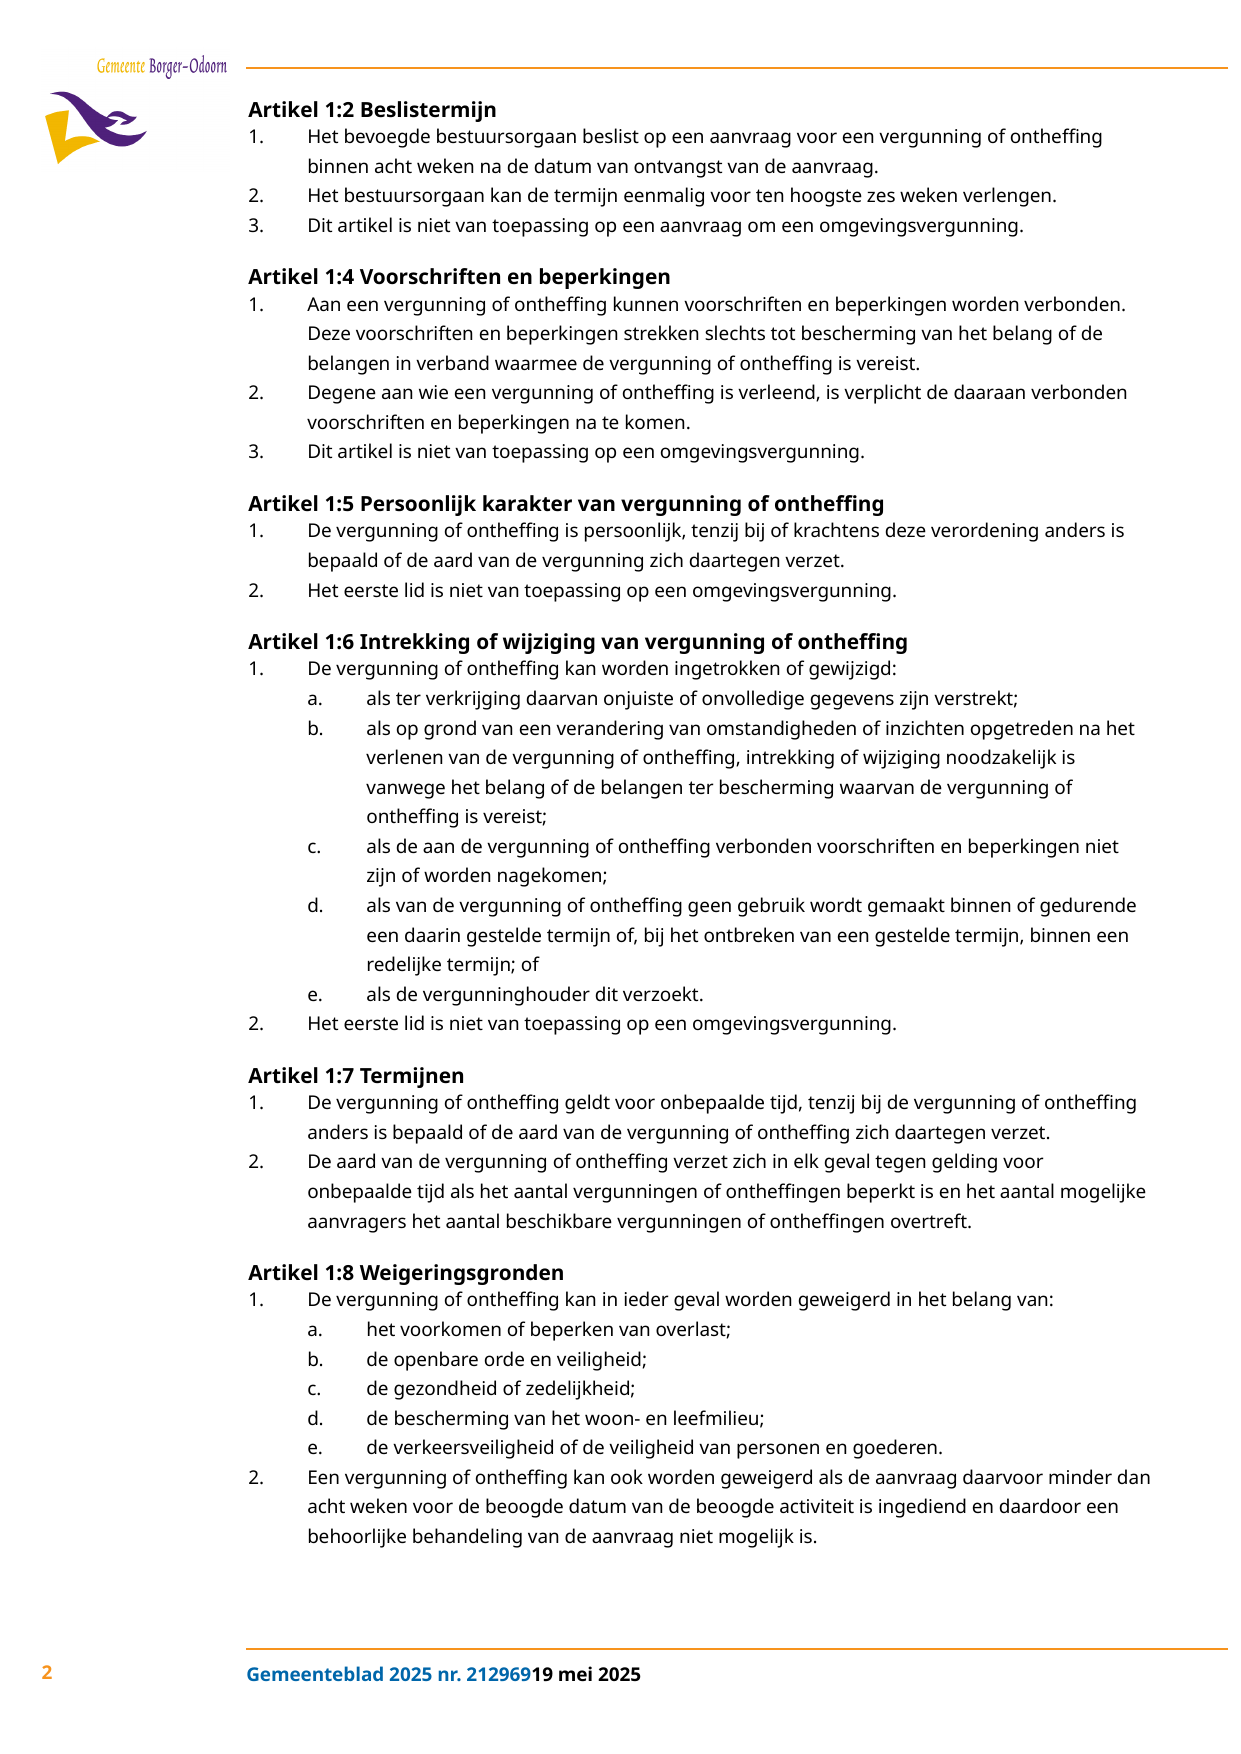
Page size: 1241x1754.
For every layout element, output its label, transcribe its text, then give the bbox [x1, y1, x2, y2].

text Artikel 1:4 Voorschriften en beperkingen [248, 262, 1152, 291]
list als op grond van een verandering van omstandigheden of inzichten opgetreden na het verlenen van de vergunning of ontheffing, intrekking of wijziging noodzakelijk is vanwege het belang of de belangen ter bescherming waarvan de vergunning of ontheffing is vereist; [307, 715, 1152, 829]
list als van de vergunning of ontheffing geen gebruik wordt gemaakt binnen of gedurende een daarin gestelde termijn of, bij het ontbreken van een gestelde termijn, binnen een redelijke termijn; of [307, 892, 1152, 977]
list als de vergunninghouder dit verzoekt. [307, 981, 1152, 1007]
list Het bevoegde bestuursorgaan beslist op een aanvraag voor een vergunning of ontheffing binnen acht weken na de datum van ontvangst van de aanvraag. [248, 123, 1152, 178]
picture [41, 47, 231, 172]
list De vergunning of ontheffing is persoonlijk, tenzij bij of krachtens deze verordening anders is bepaald of de aard van de vergunning zich daartegen verzet. [248, 518, 1152, 573]
list Het eerste lid is niet van toepassing op een omgevingsvergunning. [248, 577, 1152, 602]
text Artikel 1:6 Intrekking of wijziging van vergunning of ontheffing [248, 627, 1152, 656]
list Aan een vergunning of ontheffing kunnen voorschriften en beperkingen worden verbonden. Deze voorschriften en beperkingen strekken slechts tot bescherming van het belang of de belangen in verband waarmee de vergunning of ontheffing is vereist. [248, 291, 1152, 376]
list de verkeersveiligheid of de veiligheid van personen en goederen. [307, 1434, 1152, 1460]
list de openbare orde en veiligheid; [307, 1346, 1152, 1372]
text Artikel 1:7 Termijnen [248, 1061, 1152, 1089]
text Artikel 1:5 Persoonlijk karakter van vergunning of ontheffing [248, 489, 1152, 518]
text Artikel 1:8 Weigeringsgronden [248, 1258, 1152, 1287]
list de bescherming van het woon- en leefmilieu; [307, 1405, 1152, 1431]
list als ter verkrijging daarvan onjuiste of onvolledige gegevens zijn verstrekt; [307, 685, 1152, 711]
list als de aan de vergunning of ontheffing verbonden voorschriften en beperkingen niet zijn of worden nagekomen; [307, 833, 1152, 888]
list Een vergunning of ontheffing kan ook worden geweigerd als de aanvraag daarvoor minder dan acht weken voor de beoogde datum van de beoogde activiteit is ingediend en daardoor een behoorlijke behandeling van de aanvraag niet mogelijk is. [248, 1464, 1152, 1549]
list Het bestuursorgaan kan de termijn eenmalig voor ten hoogste zes weken verlengen. [248, 182, 1152, 208]
text Artikel 1:2 Beslistermijn [248, 95, 1152, 123]
list De vergunning of ontheffing geldt voor onbepaalde tijd, tenzij bij de vergunning of ontheffing anders is bepaald of de aard van de vergunning of ontheffing zich daartegen verzet. [248, 1089, 1152, 1145]
list Dit artikel is niet van toepassing op een aanvraag om een omgevingsvergunning. [248, 212, 1152, 238]
list Het eerste lid is niet van toepassing op een omgevingsvergunning. [248, 1011, 1152, 1036]
list de gezondheid of zedelijkheid; [307, 1375, 1152, 1401]
list De aard van de vergunning of ontheffing verzet zich in elk geval tegen gelding voor onbepaalde tijd als het aantal vergunningen of ontheffingen beperkt is en het aantal mogelijke aanvragers het aantal beschikbare vergunningen of ontheffingen overtreft. [248, 1149, 1152, 1233]
list Dit artikel is niet van toepassing op een omgevingsvergunning. [248, 439, 1152, 464]
list Degene aan wie een vergunning of ontheffing is verleend, is verplicht de daaraan verbonden voorschriften en beperkingen na te komen. [248, 379, 1152, 435]
list het voorkomen of beperken van overlast; [307, 1316, 1152, 1342]
list De vergunning of ontheffing kan worden ingetrokken of gewijzigd: [248, 656, 1152, 681]
list De vergunning of ontheffing kan in ieder geval worden geweigerd in het belang van: [248, 1287, 1152, 1312]
